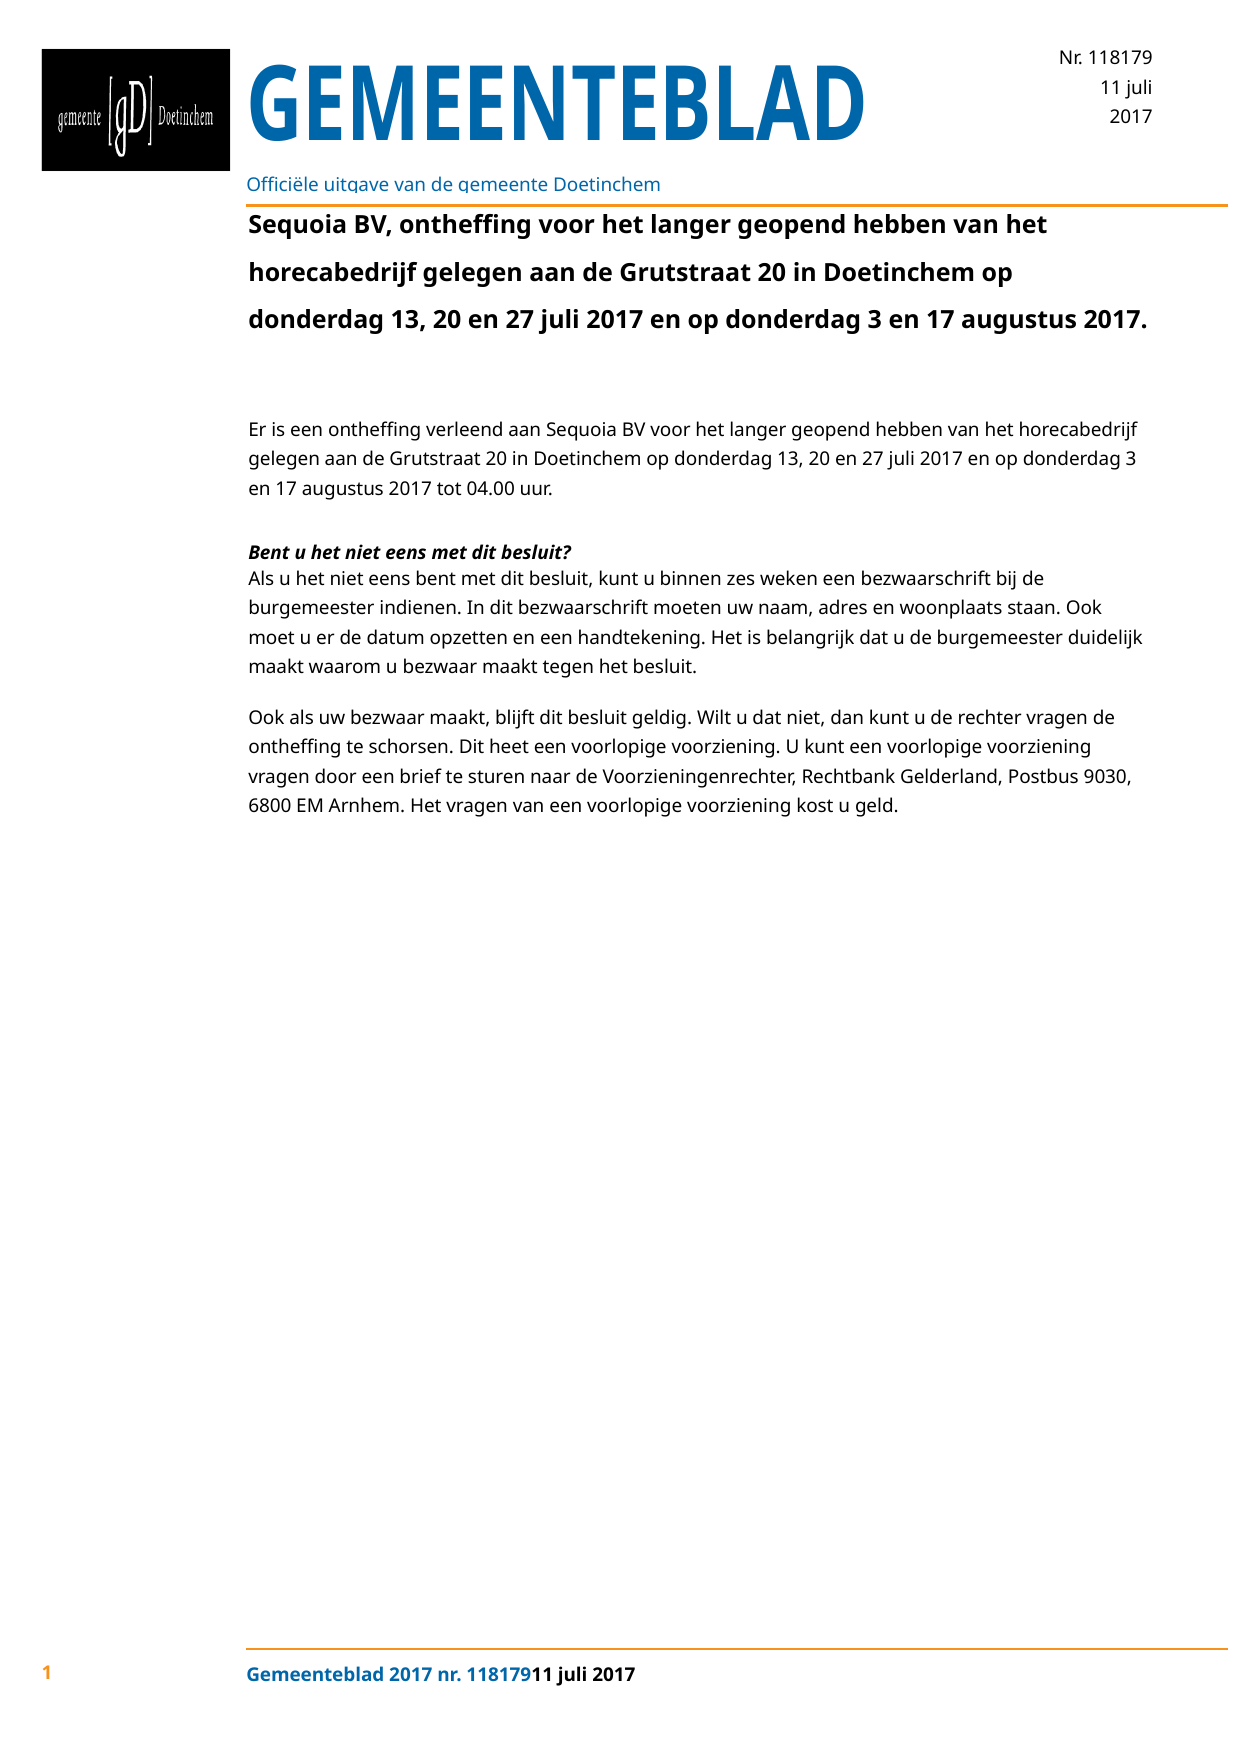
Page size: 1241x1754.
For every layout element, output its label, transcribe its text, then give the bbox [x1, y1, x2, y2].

text Sequoia BV, ontheffing voor het langer geopend hebben van het horecabedrijf gelegen aan de Grutstraat 20 in Doetinchem op donderdag 13, 20 en 27 juli 2017 en op donderdag 3 en 17 augustus 2017. [248, 207, 1152, 336]
text Als u het niet eens bent met dit besluit, kunt u binnen zes weken een bezwaarschrift bij de burgemeester indienen. In dit bezwaarschrift moeten uw naam, adres en woonplaats staan. Ook moet u er de datum opzetten en een handtekening. Het is belangrijk dat u de burgemeester duidelijk maakt waarom u bezwaar maakt tegen het besluit. [248, 565, 1152, 679]
text Ook als uw bezwaar maakt, blijft dit besluit geldig. Wilt u dat niet, dan kunt u de rechter vragen de ontheffing te schorsen. Dit heet een voorlopige voorziening. U kunt een voorlopige voorziening vragen door een brief te sturen naar de Voorzieningenrechter, Rechtbank Gelderland, Postbus 9030, 6800 EM Arnhem. Het vragen van een voorlopige voorziening kost u geld. [248, 704, 1152, 818]
text Er is een ontheffing verleend aan Sequoia BV voor het langer geopend hebben van het horecabedrijf gelegen aan de Grutstraat 20 in Doetinchem op donderdag 13, 20 en 27 juli 2017 en op donderdag 3 en 17 augustus 2017 tot 04.00 uur. [248, 416, 1152, 501]
text Bent u het niet eens met dit besluit? [248, 539, 1152, 565]
picture [41, 47, 231, 172]
